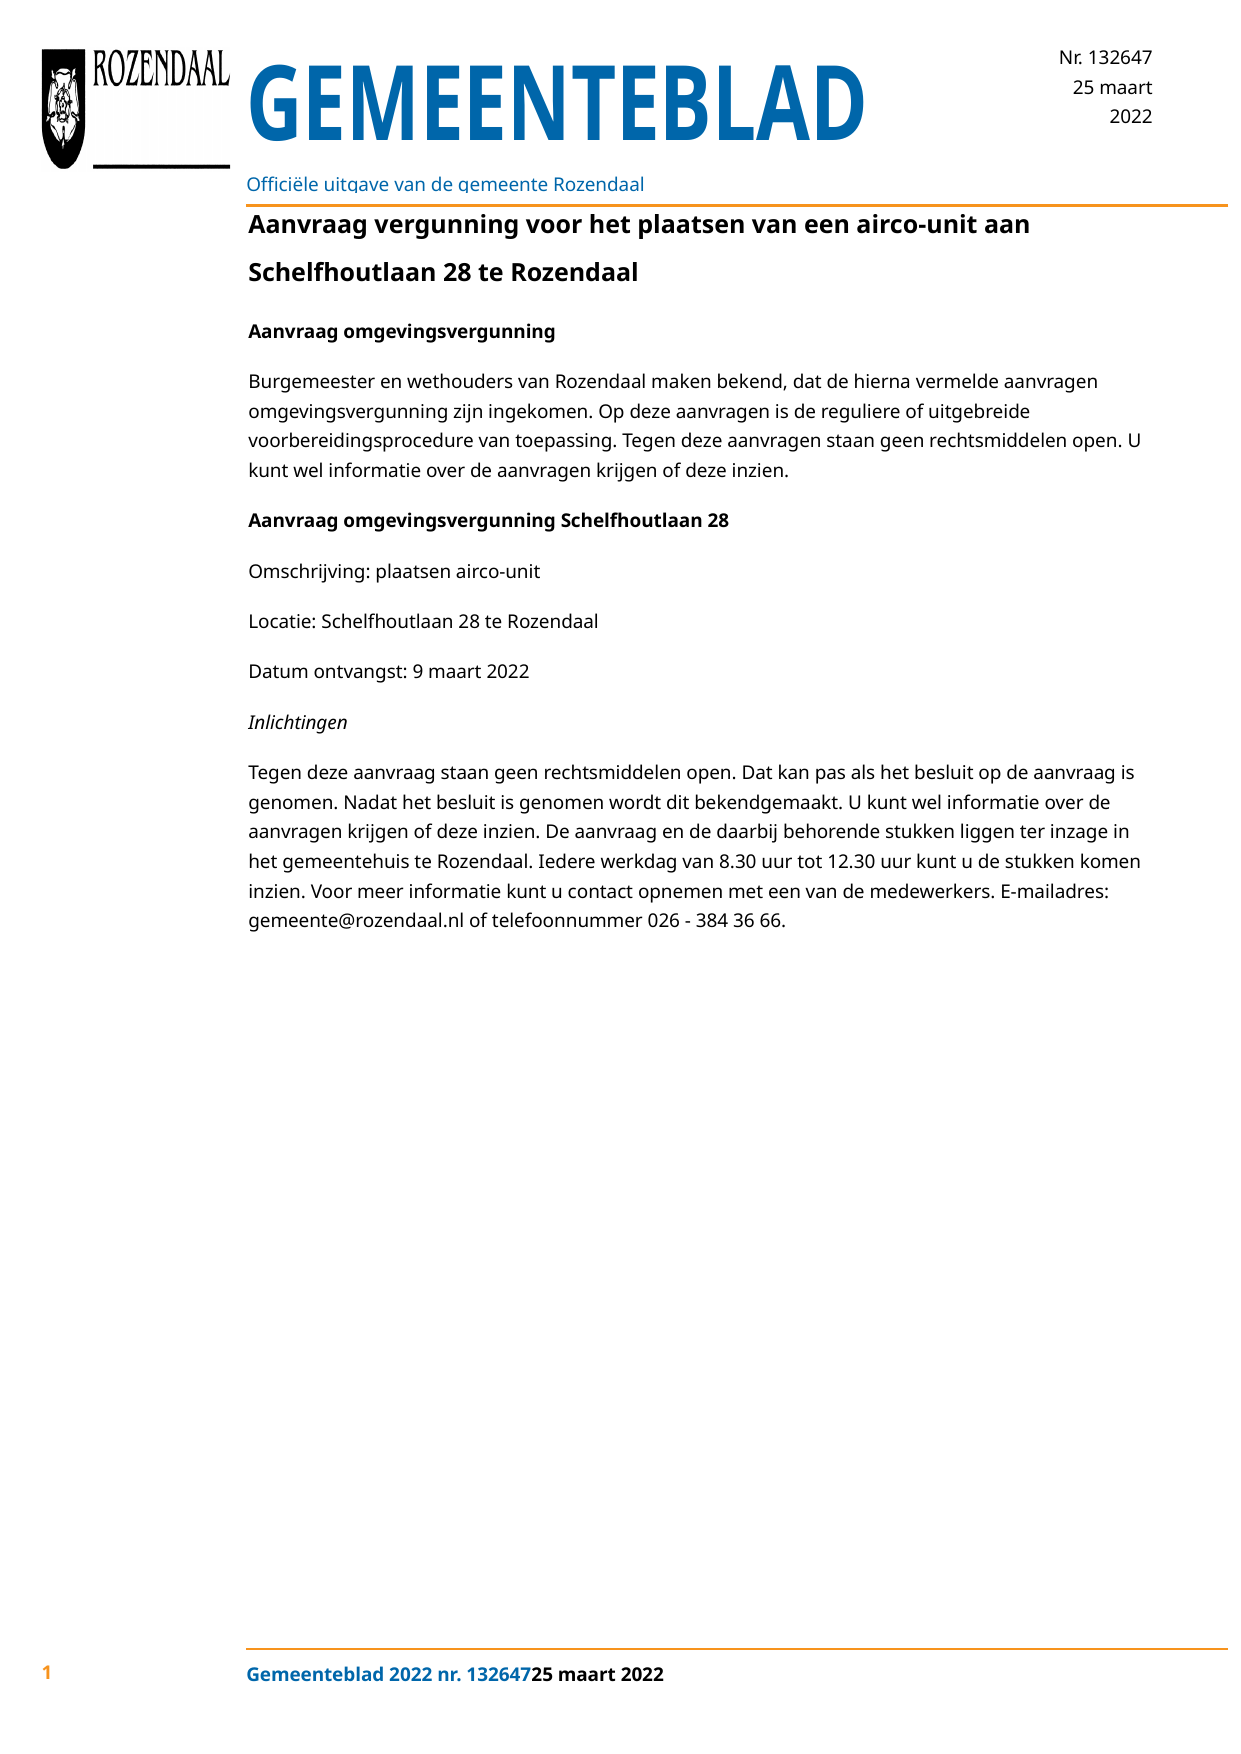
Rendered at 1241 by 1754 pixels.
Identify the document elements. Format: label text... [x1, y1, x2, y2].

text Aanvraag vergunning voor het plaatsen van een airco-unit aan Schelfhoutlaan 28 te Rozendaal [248, 207, 1152, 288]
text Omschrijving: plaatsen airco-unit [248, 558, 1152, 584]
text Inlichtingen [248, 709, 1152, 735]
text Aanvraag omgevingsvergunning Schelfhoutlaan 28 [248, 507, 1152, 533]
text Aanvraag omgevingsvergunning [248, 318, 1152, 344]
text Datum ontvangst: 9 maart 2022 [248, 659, 1152, 684]
picture [41, 47, 231, 172]
text Tegen deze aanvraag staan geen rechtsmiddelen open. Dat kan pas als het besluit op de aanvraag is genomen. Nadat het besluit is genomen wordt dit bekendgemaakt. U kunt wel informatie over de aanvragen krijgen of deze inzien. De aanvraag en de daarbij behorende stukken liggen ter inzage in het gemeentehuis te Rozendaal. Iedere werkdag van 8.30 uur tot 12.30 uur kunt u de stukken komen inzien. Voor meer informatie kunt u contact opnemen met een van de medewerkers. E-mailadres: gemeente@rozendaal.nl of telefoonnummer 026 - 384 36 66. [248, 759, 1152, 933]
text Burgemeester en wethouders van Rozendaal maken bekend, dat de hierna vermelde aanvragen omgevingsvergunning zijn ingekomen. Op deze aanvragen is de reguliere of uitgebreide voorbereidingsprocedure van toepassing. Tegen deze aanvragen staan geen rechtsmiddelen open. U kunt wel informatie over de aanvragen krijgen of deze inzien. [248, 368, 1152, 483]
text Locatie: Schelfhoutlaan 28 te Rozendaal [248, 608, 1152, 634]
